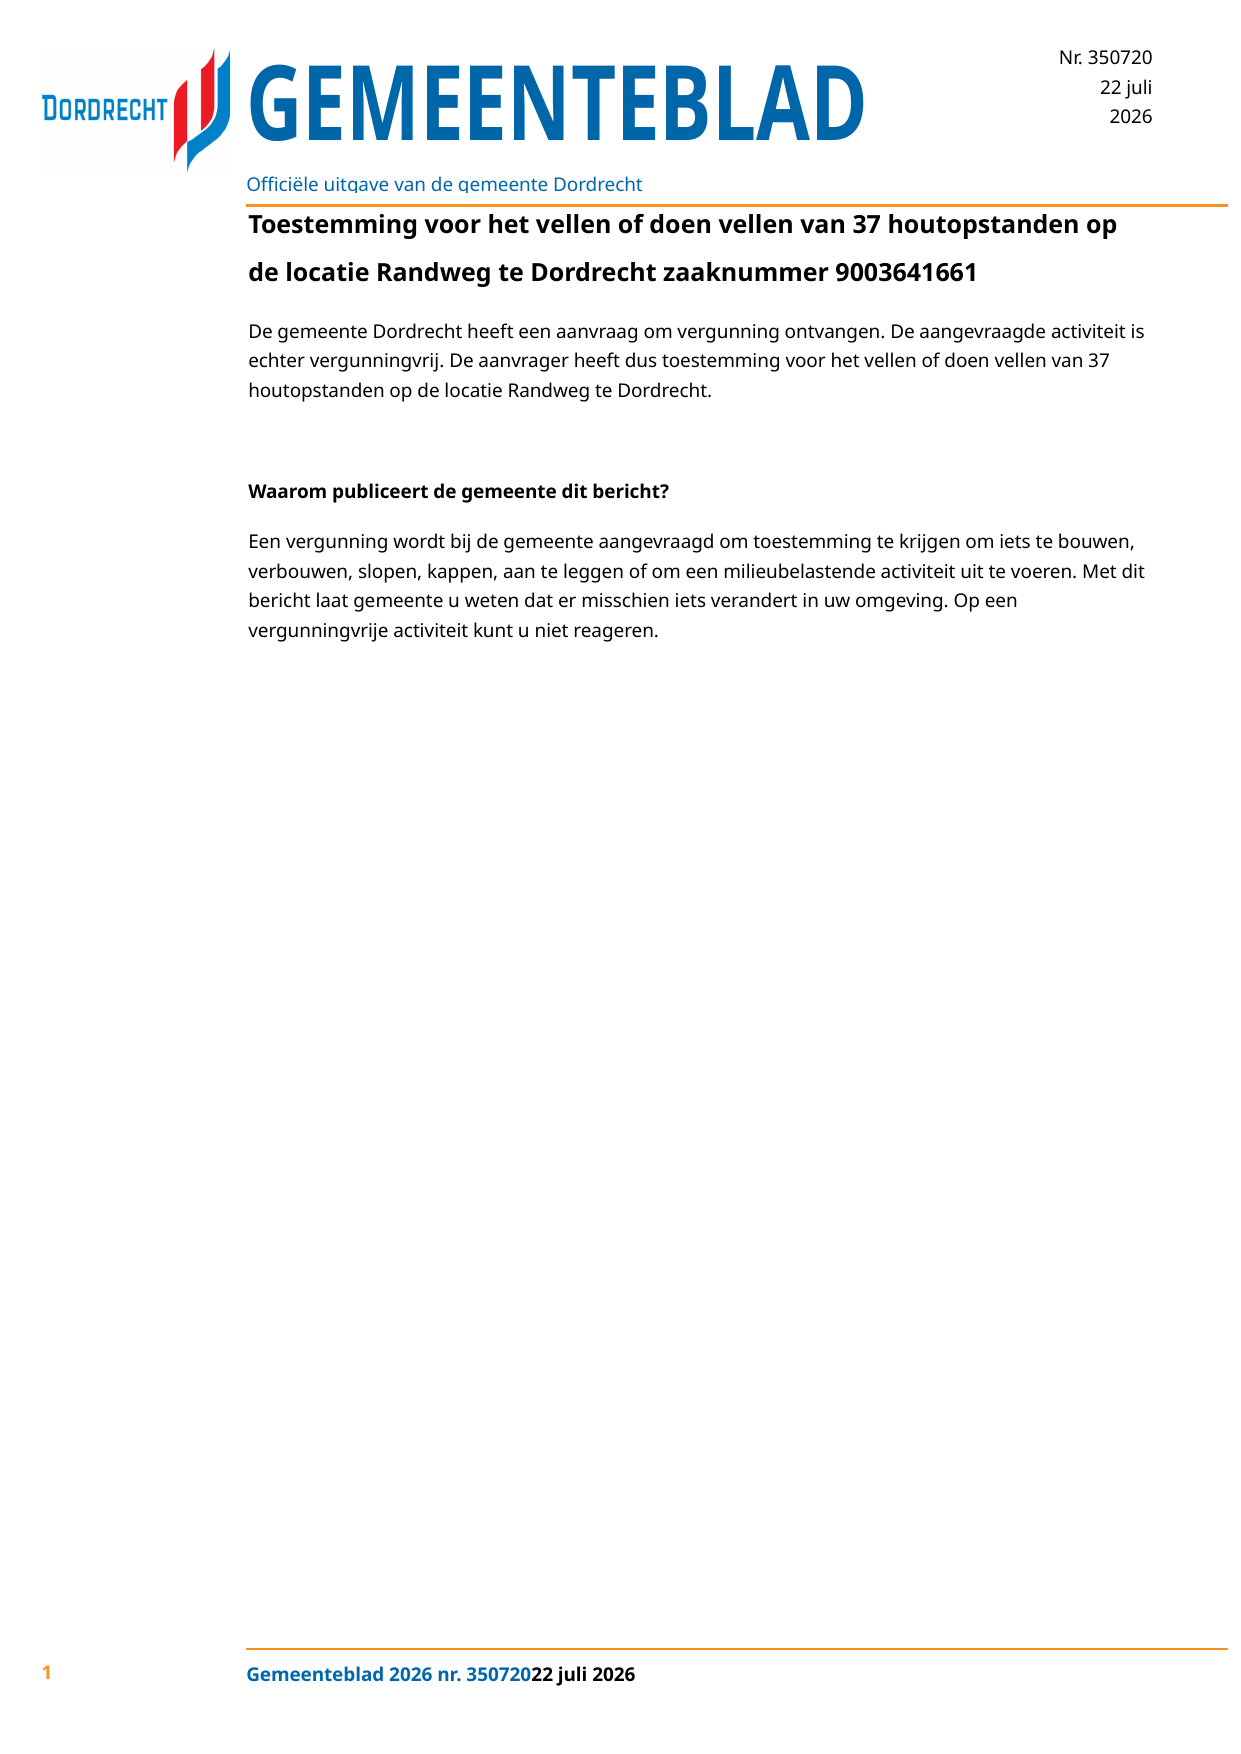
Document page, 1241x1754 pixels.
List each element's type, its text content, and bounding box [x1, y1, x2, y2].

text Een vergunning wordt bij de gemeente aangevraagd om toestemming te krijgen om iets te bouwen, verbouwen, slopen, kappen, aan te leggen of om een milieubelastende activiteit uit te voeren. Met dit bericht laat gemeente u weten dat er misschien iets verandert in uw omgeving. Op een vergunningvrije activiteit kunt u niet reageren. [248, 528, 1152, 643]
text Waarom publiceert de gemeente dit bericht? [248, 478, 1152, 504]
picture [41, 47, 231, 172]
text De gemeente Dordrecht heeft een aanvraag om vergunning ontvangen. De aangevraagde activiteit is echter vergunningvrij. De aanvrager heeft dus toestemming voor het vellen of doen vellen van 37 houtopstanden op de locatie Randweg te Dordrecht. [248, 318, 1152, 403]
text Toestemming voor het vellen of doen vellen van 37 houtopstanden op de locatie Randweg te Dordrecht zaaknummer 9003641661 [248, 207, 1152, 288]
